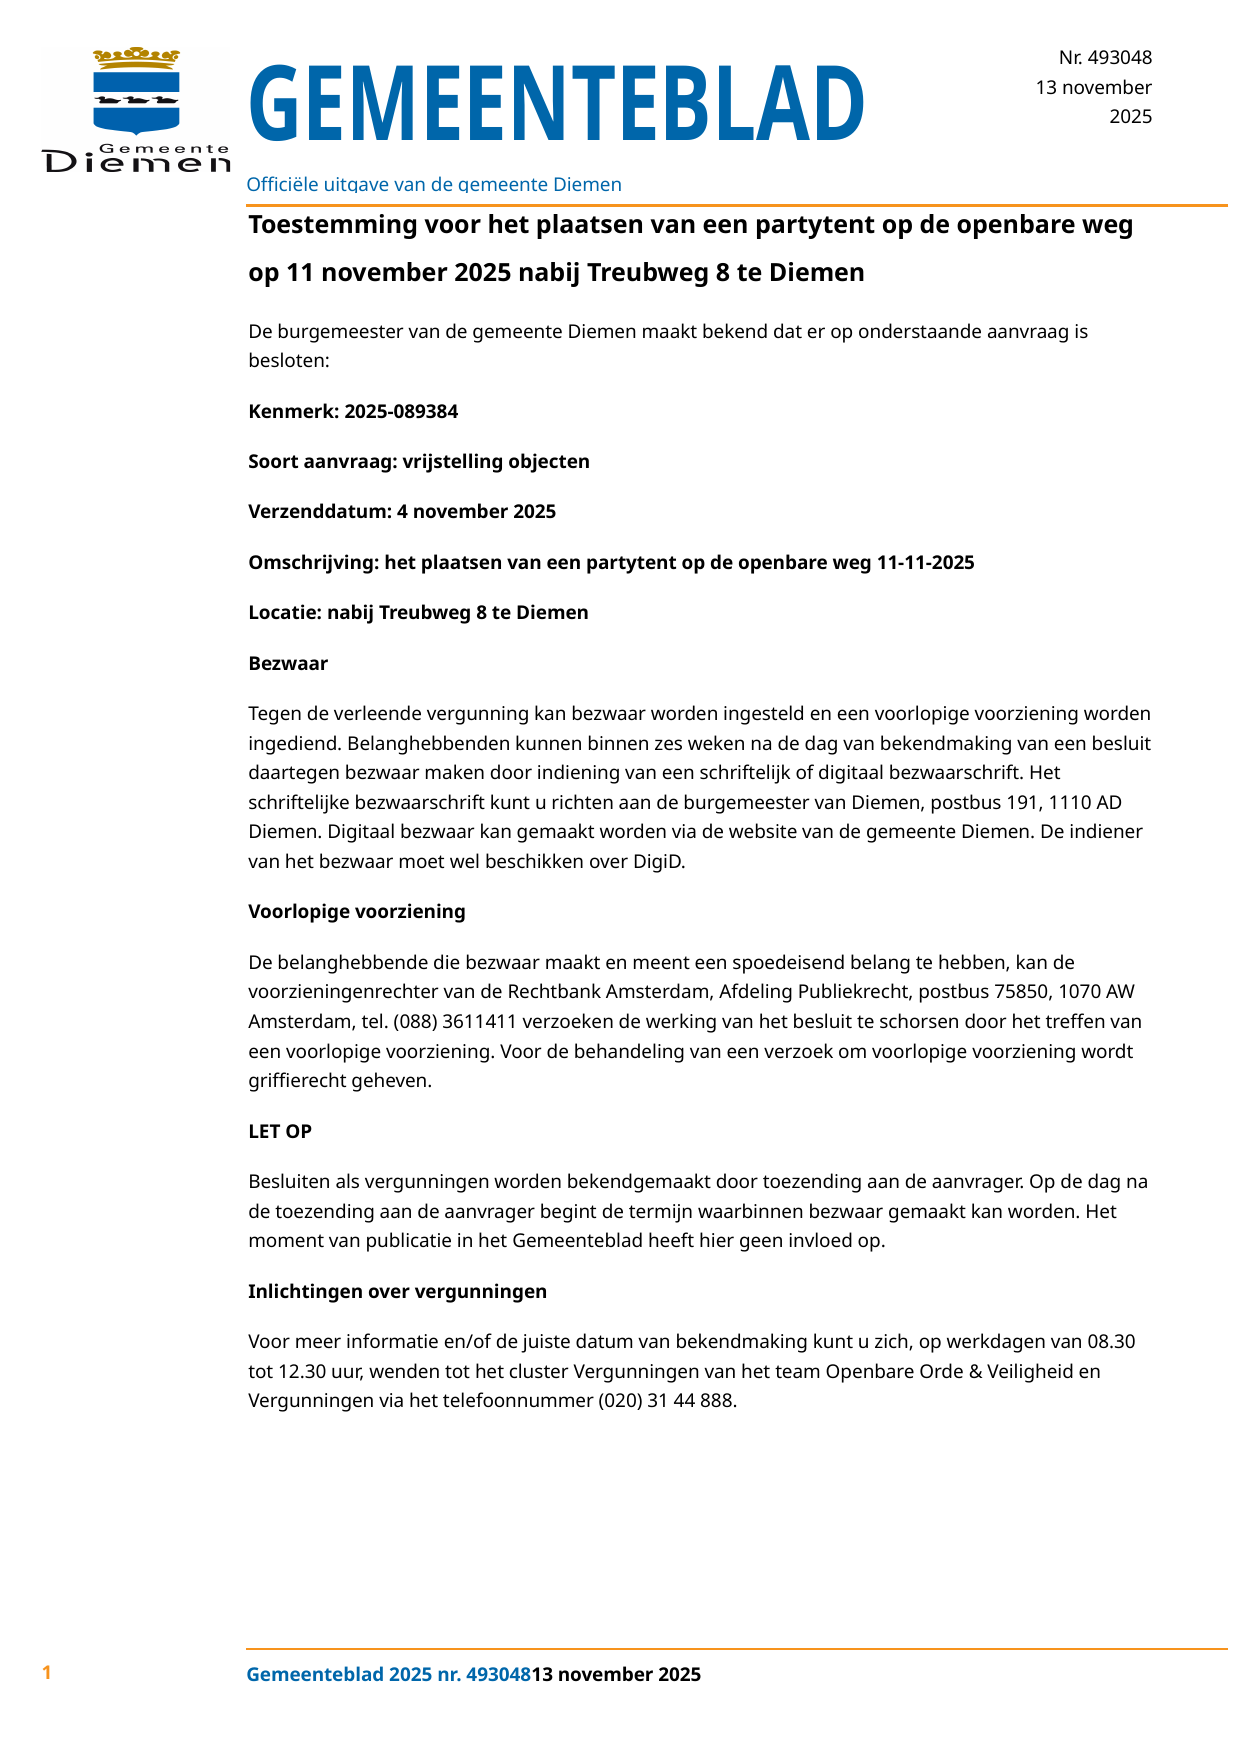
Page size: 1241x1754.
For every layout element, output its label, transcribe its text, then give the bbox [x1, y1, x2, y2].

text LET OP [248, 1118, 1152, 1144]
picture [41, 47, 231, 172]
text De burgemeester van de gemeente Diemen maakt bekend dat er op onderstaande aanvraag is besloten: [248, 318, 1152, 373]
text Tegen de verleende vergunning kan bezwaar worden ingesteld en een voorlopige voorziening worden ingediend. Belanghebbenden kunnen binnen zes weken na de dag van bekendmaking van een besluit daartegen bezwaar maken door indiening van een schriftelijk of digitaal bezwaarschrift. Het schriftelijke bezwaarschrift kunt u richten aan de burgemeester van Diemen, postbus 191, 1110 AD Diemen. Digitaal bezwaar kan gemaakt worden via de website van de gemeente Diemen. De indiener van het bezwaar moet wel beschikken over DigiD. [248, 700, 1152, 874]
text Voor meer informatie en/of de juiste datum van bekendmaking kunt u zich, op werkdagen van 08.30 tot 12.30 uur, wenden tot het cluster Vergunningen van het team Openbare Orde & Veiligheid en Vergunningen via het telefoonnummer (020) 31 44 888. [248, 1328, 1152, 1413]
text Soort aanvraag: vrijstelling objecten [248, 448, 1152, 474]
text Locatie: nabij Treubweg 8 te Diemen [248, 599, 1152, 625]
text Omschrijving: het plaatsen van een partytent op de openbare weg 11-11-2025 [248, 549, 1152, 575]
text Kenmerk: 2025-089384 [248, 398, 1152, 424]
text Bezwaar [248, 650, 1152, 676]
text Besluiten als vergunningen worden bekendgemaakt door toezending aan de aanvrager. Op de dag na de toezending aan de aanvrager begint de termijn waarbinnen bezwaar gemaakt kan worden. Het moment van publicatie in het Gemeenteblad heeft hier geen invloed op. [248, 1168, 1152, 1253]
text Voorlopige voorziening [248, 899, 1152, 924]
text Verzenddatum: 4 november 2025 [248, 499, 1152, 524]
text Inlichtingen over vergunningen [248, 1278, 1152, 1304]
text Toestemming voor het plaatsen van een partytent op de openbare weg op 11 november 2025 nabij Treubweg 8 te Diemen [248, 207, 1152, 288]
text De belanghebbende die bezwaar maakt en meent een spoedeisend belang te hebben, kan de voorzieningenrechter van de Rechtbank Amsterdam, Afdeling Publiekrecht, postbus 75850, 1070 AW Amsterdam, tel. (088) 3611411 verzoeken de werking van het besluit te schorsen door het treffen van een voorlopige voorziening. Voor de behandeling van een verzoek om voorlopige voorziening wordt griffierecht geheven. [248, 949, 1152, 1093]
